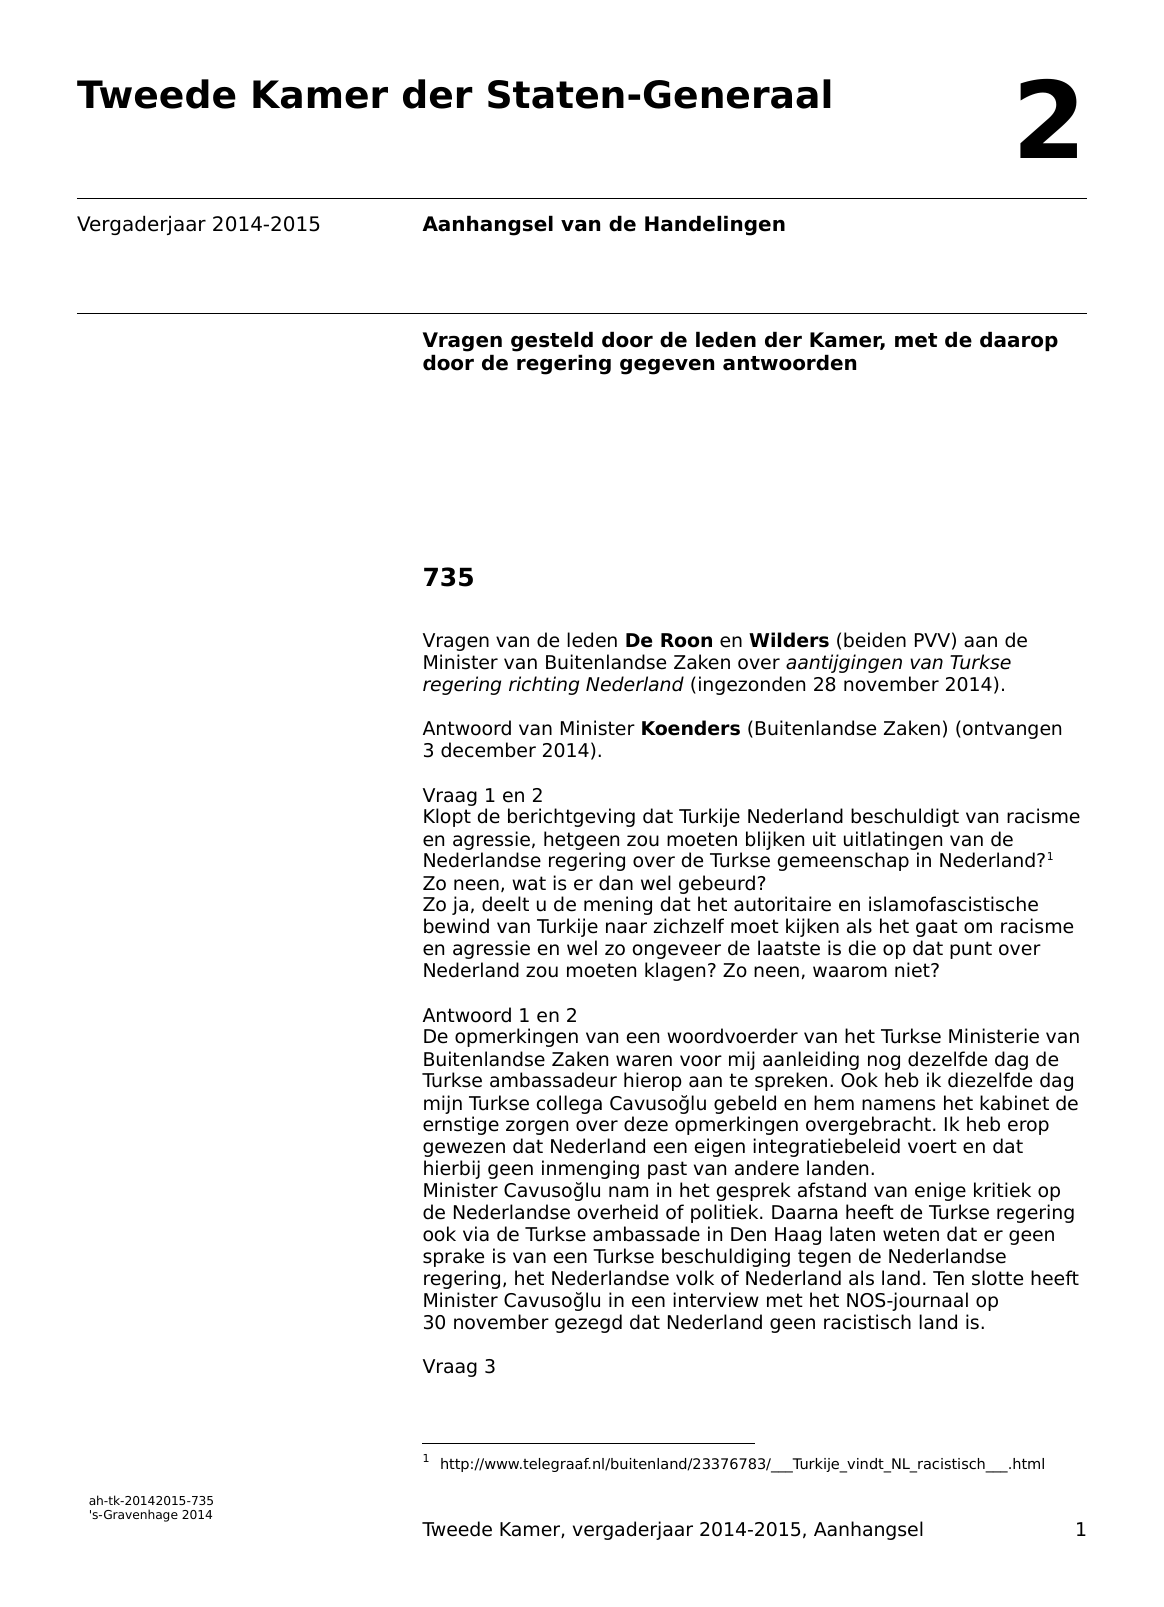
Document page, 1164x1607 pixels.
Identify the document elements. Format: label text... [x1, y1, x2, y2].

text Klopt de berichtgeving dat Turkije Nederland beschuldigt van racisme en agressie, hetgeen zou moeten blijken uit uitlatingen van de Nederlandse regering over de Turkse gemeenschap in Nederland? Zo neen, wat is er dan wel gebeurd? [422, 806, 1087, 894]
text Antwoord van Minister Koenders (Buitenlandse Zaken) (ontvangen 3 december 2014). [422, 718, 1087, 762]
text Vragen van de leden De Roon en Wilders (beiden PVV) aan de Minister van Buitenlandse Zaken over aantijgingen van Turkse regering richting Nederland (ingezonden 28 november 2014). [422, 630, 1087, 696]
table_header 2 [886, 59, 1087, 198]
table_cell [77, 314, 422, 375]
table_cell Vergaderjaar 2014-2015 [77, 199, 422, 313]
text 's-Gravenhage 2014 [88, 1508, 323, 1522]
text De opmerkingen van een woordvoerder van het Turkse Ministerie van Buitenlandse Zaken waren voor mij aanleiding nog dezelfde dag de Turkse ambassadeur hierop aan te spreken. Ook heb ik diezelfde dag mijn Turkse collega Cavusoğlu gebeld en hem namens het kabinet de ernstige zorgen over deze opmerkingen overgebracht. Ik heb erop gewezen dat Nederland een eigen integratiebeleid voert en dat hierbij geen inmenging past van andere landen. [422, 1026, 1087, 1180]
text Zo ja, deelt u de mening dat het autoritaire en islamofascistische bewind van Turkije naar zichzelf moet kijken als het gaat om racisme en agressie en wel zo ongeveer de laatste is die op dat punt over Nederland zou moeten klagen? Zo neen, waarom niet? [422, 894, 1087, 982]
text Vraag 1 en 2 [422, 784, 1087, 806]
text http://www.telegraaf.nl/buitenland/23376783/___Turkije_vindt_NL_racistisch___.html [422, 1452, 1087, 1474]
text 735 [422, 563, 1087, 592]
text Vraag 3 [422, 1356, 1087, 1378]
text ah-tk-20142015-735 [88, 1494, 323, 1508]
text Minister Cavusoğlu nam in het gesprek afstand van enige kritiek op de Nederlandse overheid of politiek. Daarna heeft de Turkse regering ook via de Turkse ambassade in Den Haag laten weten dat er geen sprake is van een Turkse beschuldiging tegen de Nederlandse regering, het Nederlandse volk of Nederland als land. Ten slotte heeft Minister Cavusoğlu in een interview met het NOS-journaal op 30 november gezegd dat Nederland geen racistisch land is. [422, 1180, 1087, 1334]
text Antwoord 1 en 2 [422, 1004, 1087, 1026]
table_cell Aanhangsel van de Handelingen [422, 199, 1087, 313]
table_cell Vragen gesteld door de leden der Kamer, met de daarop door de regering gegeven antwoorden [422, 314, 1087, 375]
table_header Tweede Kamer der Staten-Generaal [77, 59, 886, 198]
